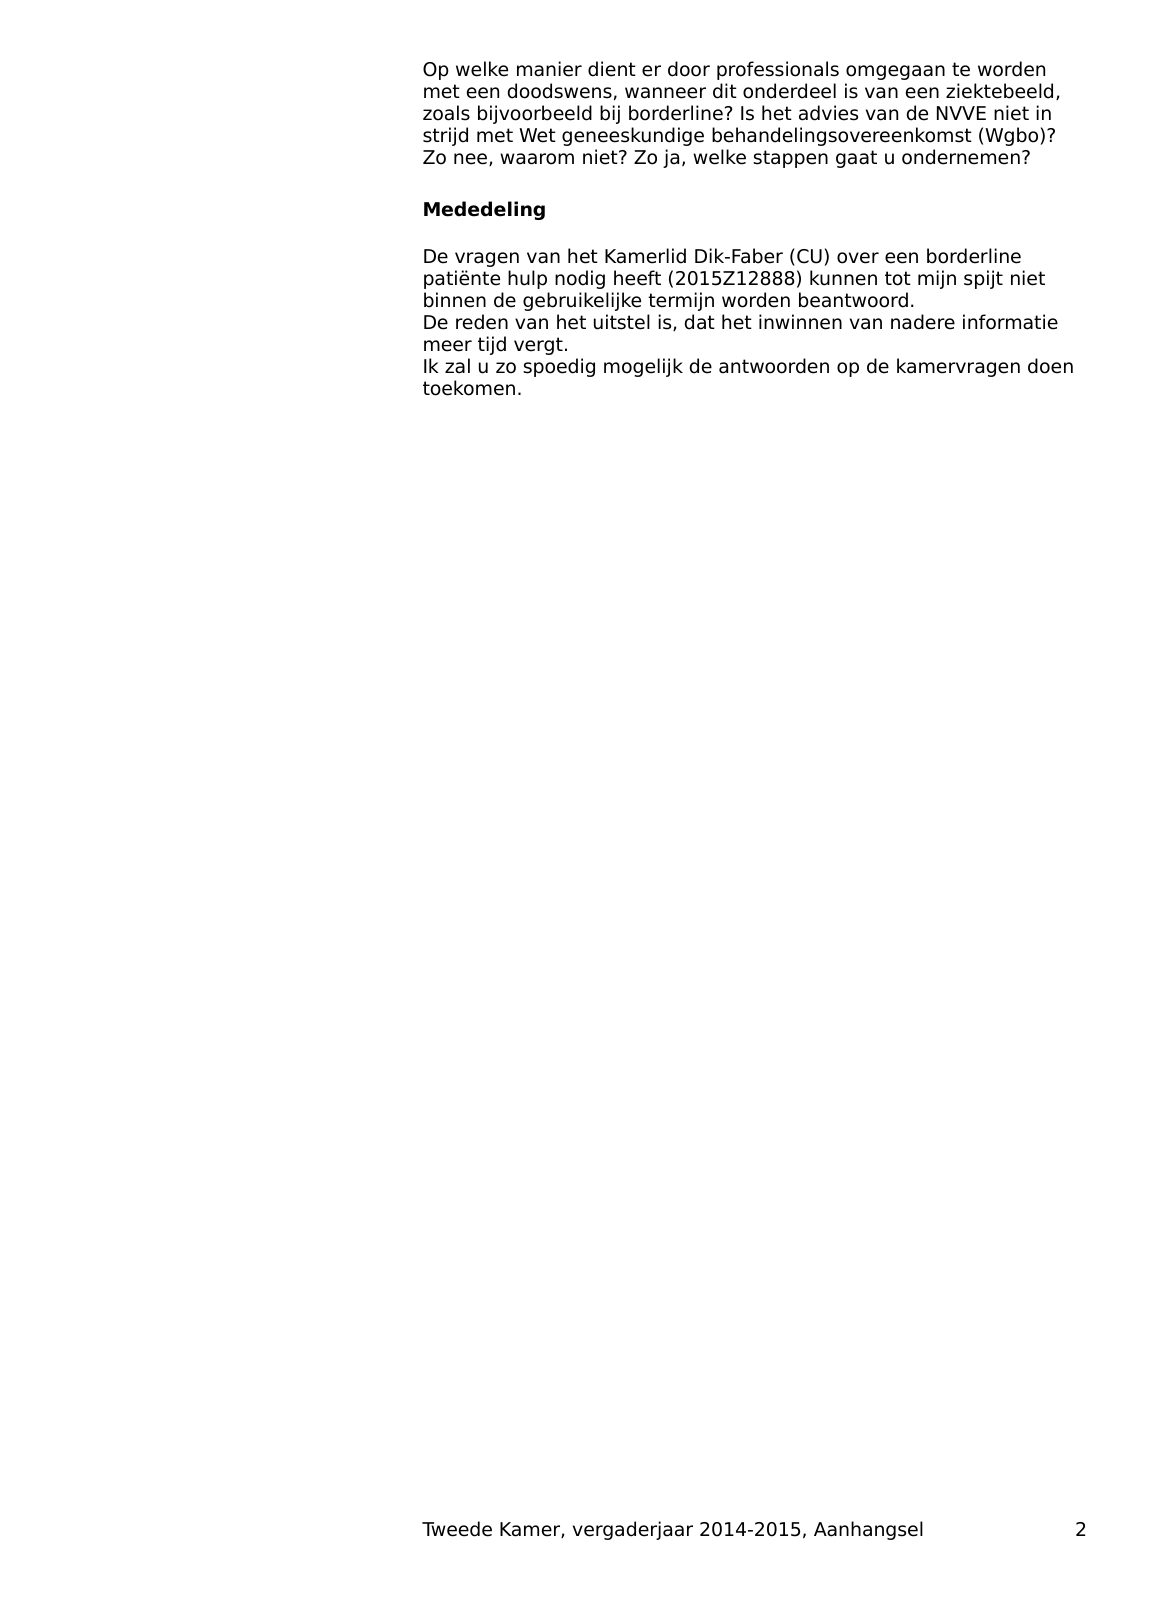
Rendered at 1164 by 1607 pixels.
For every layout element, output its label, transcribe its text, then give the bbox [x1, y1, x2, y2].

text De vragen van het Kamerlid Dik-Faber (CU) over een borderline patiënte hulp nodig heeft (2015Z12888) kunnen tot mijn spijt niet binnen de gebruikelijke termijn worden beantwoord. [422, 246, 1087, 312]
subtitle Mededeling [422, 199, 1087, 221]
text Ik zal u zo spoedig mogelijk de antwoorden op de kamervragen doen toekomen. [422, 356, 1087, 400]
text Op welke manier dient er door professionals omgegaan te worden met een doodswens, wanneer dit onderdeel is van een ziektebeeld, zoals bijvoorbeeld bij borderline? Is het advies van de NVVE niet in strijd met Wet geneeskundige behandelingsovereenkomst (Wgbo)? Zo nee, waarom niet? Zo ja, welke stappen gaat u ondernemen? [422, 59, 1087, 169]
text De reden van het uitstel is, dat het inwinnen van nadere informatie meer tijd vergt. [422, 312, 1087, 356]
